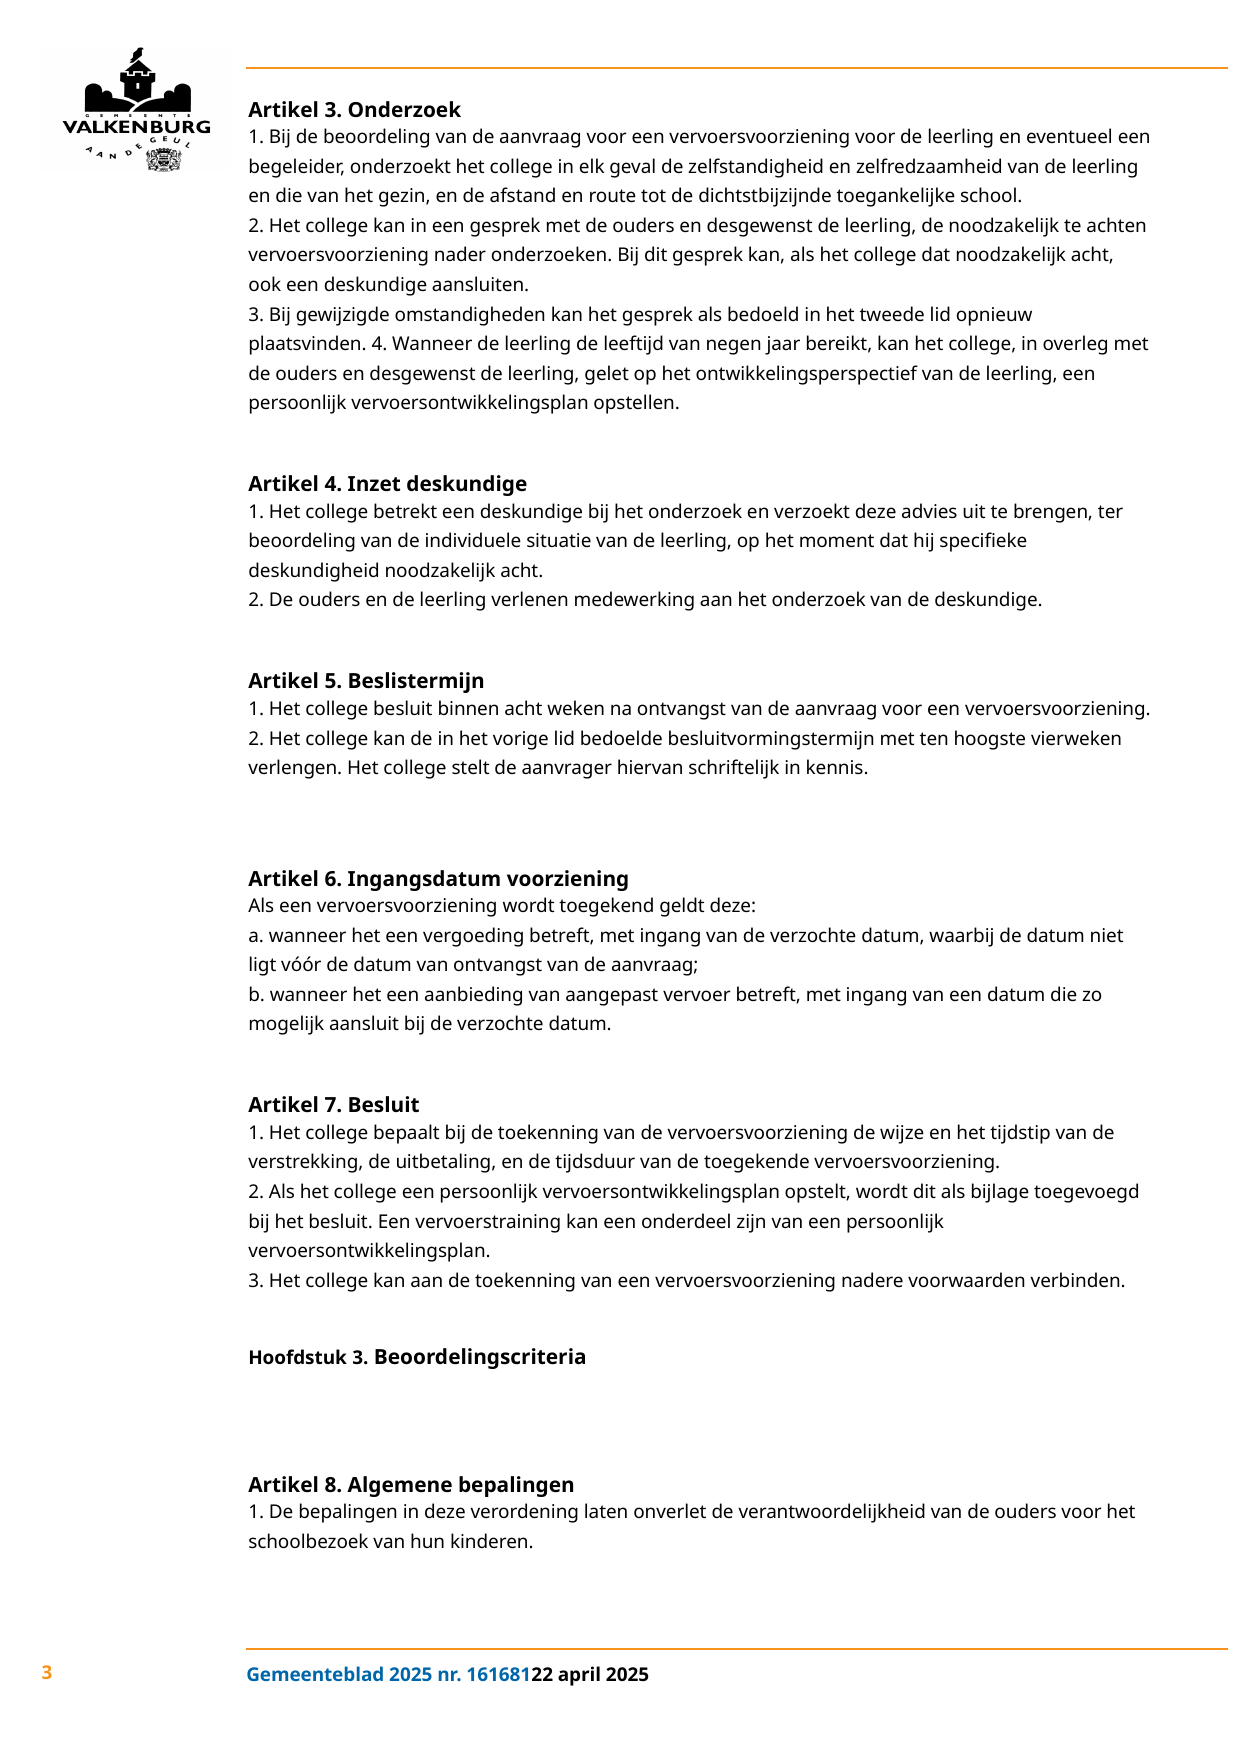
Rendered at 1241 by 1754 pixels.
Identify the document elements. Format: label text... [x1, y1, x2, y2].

text 1. Het college betrekt een deskundige bij het onderzoek en verzoekt deze advies uit te brengen, ter beoordeling van de individuele situatie van de leerling, op het moment dat hij specifieke deskundigheid noodzakelijk acht. [248, 498, 1152, 583]
text Artikel 4. Inzet deskundige [248, 469, 1152, 498]
text Hoofdstuk 3. Beoordelingscriteria [248, 1342, 1152, 1371]
picture [41, 47, 231, 172]
text Artikel 6. Ingangsdatum voorziening [248, 864, 1152, 892]
text Artikel 7. Besluit [248, 1091, 1152, 1119]
text Artikel 3. Onderzoek [248, 95, 1152, 123]
text 1. De bepalingen in deze verordening laten onverlet de verantwoordelijkheid van de ouders voor het schoolbezoek van hun kinderen. [248, 1499, 1152, 1554]
text 2. Als het college een persoonlijk vervoersontwikkelingsplan opstelt, wordt dit als bijlage toegevoegd bij het besluit. Een vervoerstraining kan een onderdeel zijn van een persoonlijk vervoersontwikkelingsplan. [248, 1178, 1152, 1263]
text Als een vervoersvoorziening wordt toegekend geldt deze: [248, 892, 1152, 918]
text 2. Het college kan de in het vorige lid bedoelde besluitvormingstermijn met ten hoogste vierweken verlengen. Het college stelt de aanvrager hiervan schriftelijk in kennis. [248, 725, 1152, 780]
text Artikel 8. Algemene bepalingen [248, 1470, 1152, 1499]
text 3. Het college kan aan de toekenning van een vervoersvoorziening nadere voorwaarden verbinden. [248, 1267, 1152, 1293]
text Artikel 5. Beslistermijn [248, 667, 1152, 695]
text 1. Het college besluit binnen acht weken na ontvangst van de aanvraag voor een vervoersvoorziening. [248, 695, 1152, 721]
text 2. De ouders en de leerling verlenen medewerking aan het onderzoek van de deskundige. [248, 587, 1152, 612]
text b. wanneer het een aanbieding van aangepast vervoer betreft, met ingang van een datum die zo mogelijk aansluit bij de verzochte datum. [248, 981, 1152, 1036]
text a. wanneer het een vergoeding betreft, met ingang van de verzochte datum, waarbij de datum niet ligt vóór de datum van ontvangst van de aanvraag; [248, 922, 1152, 977]
text 1. Bij de beoordeling van de aanvraag voor een vervoersvoorziening voor de leerling en eventueel een begeleider, onderzoekt het college in elk geval de zelfstandigheid en zelfredzaamheid van de leerling en die van het gezin, en de afstand en route tot de dichtstbijzijnde toegankelijke school. [248, 123, 1152, 208]
text 2. Het college kan in een gesprek met de ouders en desgewenst de leerling, de noodzakelijk te achten vervoersvoorziening nader onderzoeken. Bij dit gesprek kan, als het college dat noodzakelijk acht, ook een deskundige aansluiten. [248, 212, 1152, 297]
text 1. Het college bepaalt bij de toekenning van de vervoersvoorziening de wijze en het tijdstip van de verstrekking, de uitbetaling, en de tijdsduur van de toegekende vervoersvoorziening. [248, 1119, 1152, 1174]
text 3. Bij gewijzigde omstandigheden kan het gesprek als bedoeld in het tweede lid opnieuw plaatsvinden. 4. Wanneer de leerling de leeftijd van negen jaar bereikt, kan het college, in overleg met de ouders en desgewenst de leerling, gelet op het ontwikkelingsperspectief van de leerling, een persoonlijk vervoersontwikkelingsplan opstellen. [248, 301, 1152, 415]
